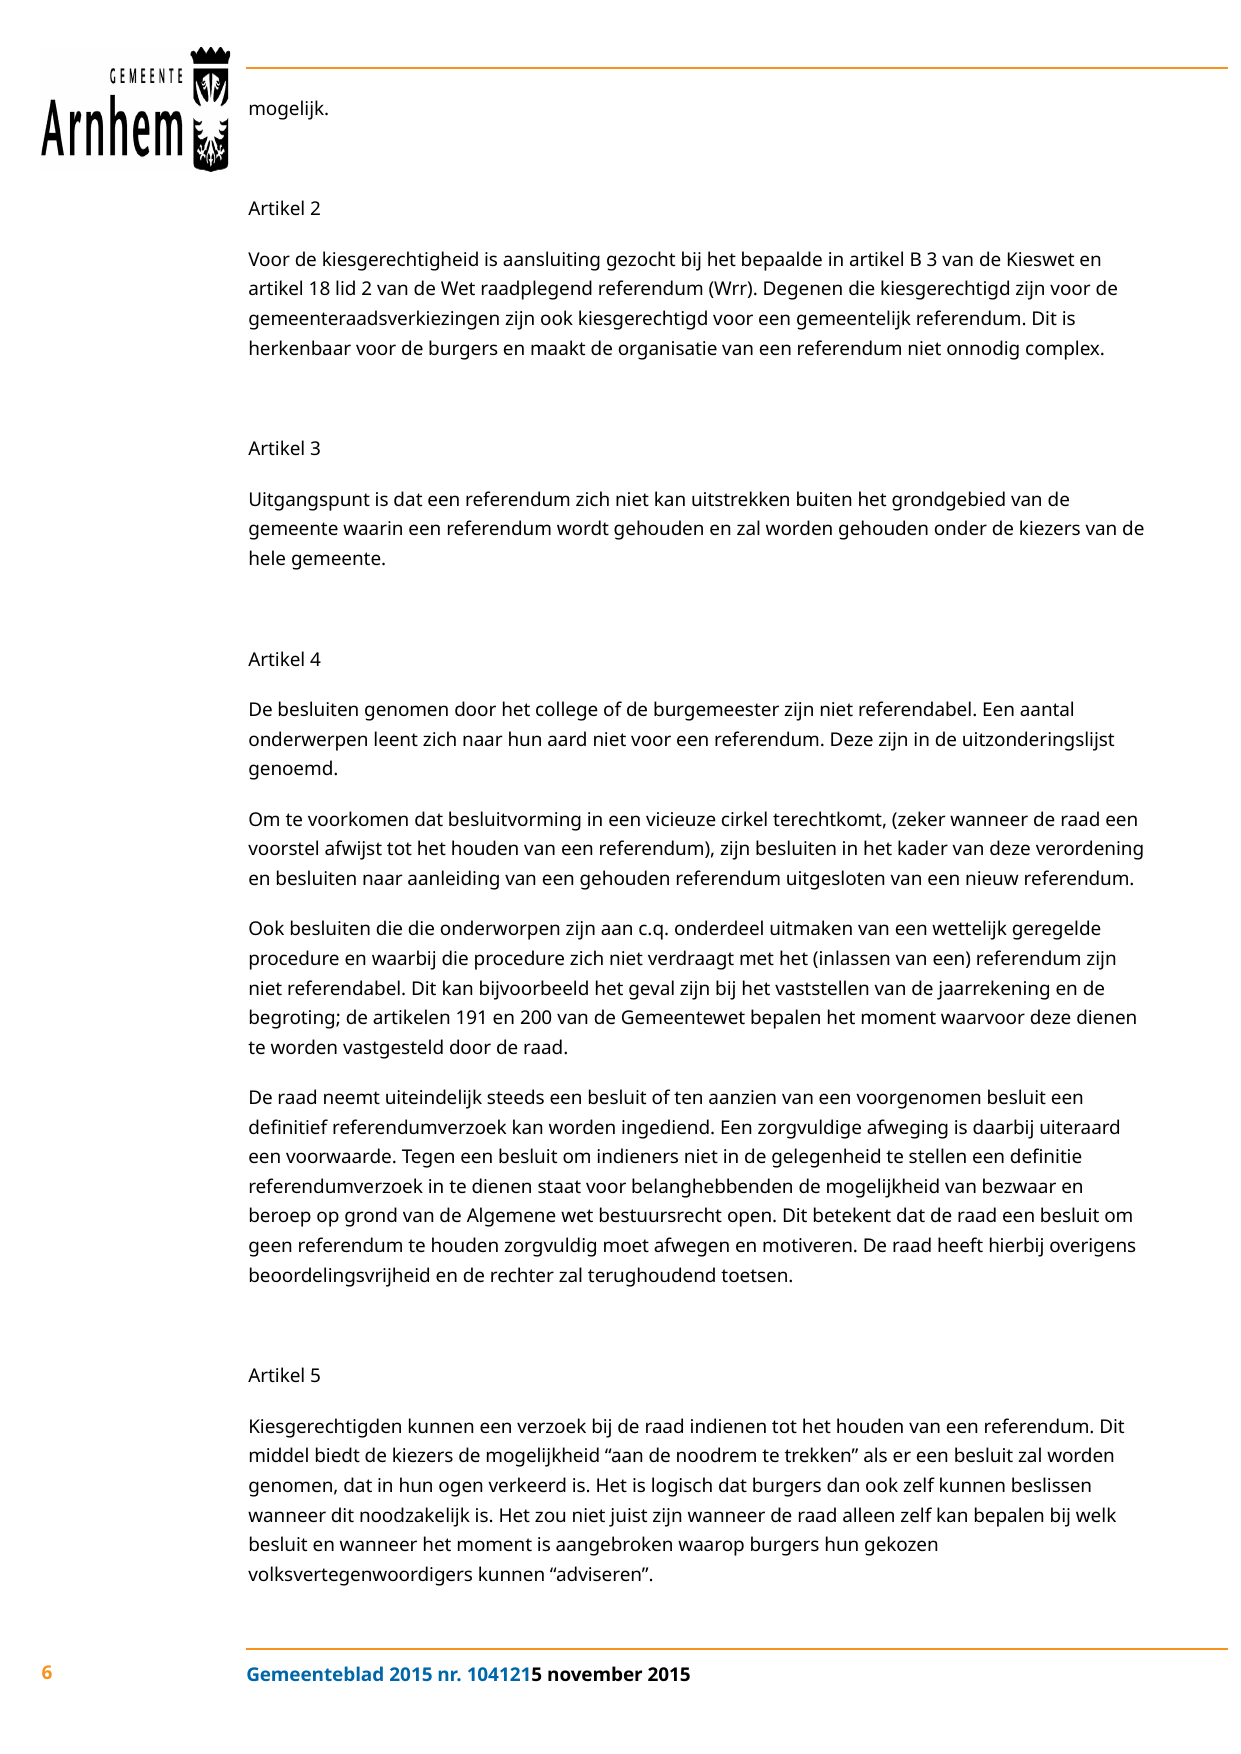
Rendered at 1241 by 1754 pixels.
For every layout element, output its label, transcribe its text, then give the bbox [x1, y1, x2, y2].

text Artikel 2 [248, 196, 1152, 221]
text Ook besluiten die die onderworpen zijn aan c.q. onderdeel uitmaken van een wettelijk geregelde procedure en waarbij die procedure zich niet verdraagt met het (inlassen van een) referendum zijn niet referendabel. Dit kan bijvoorbeeld het geval zijn bij het vaststellen van de jaarrekening en de begroting; de artikelen 191 en 200 van de Gemeentewet bepalen het moment waarvoor deze dienen te worden vastgesteld door de raad. [248, 916, 1152, 1060]
text Om te voorkomen dat besluitvorming in een vicieuze cirkel terechtkomt, (zeker wanneer de raad een voorstel afwijst tot het houden van een referendum), zijn besluiten in het kader van deze verordening en besluiten naar aanleiding van een gehouden referendum uitgesloten van een nieuw referendum. [248, 806, 1152, 891]
text Uitgangspunt is dat een referendum zich niet kan uitstrekken buiten het grondgebied van de gemeente waarin een referendum wordt gehouden en zal worden gehouden onder de kiezers van de hele gemeente. [248, 486, 1152, 571]
text Voor de kiesgerechtigheid is aansluiting gezocht bij het bepaalde in artikel B 3 van de Kieswet en artikel 18 lid 2 van de Wet raadplegend referendum (Wrr). Degenen die kiesgerechtigd zijn voor de gemeenteraadsverkiezingen zijn ook kiesgerechtigd voor een gemeentelijk referendum. Dit is herkenbaar voor de burgers en maakt de organisatie van een referendum niet onnodig complex. [248, 246, 1152, 361]
text Artikel 4 [248, 646, 1152, 672]
text Artikel 3 [248, 436, 1152, 461]
picture [41, 47, 231, 172]
text Kiesgerechtigden kunnen een verzoek bij de raad indienen tot het houden van een referendum. Dit middel biedt de kiezers de mogelijkheid “aan de noodrem te trekken” als er een besluit zal worden genomen, dat in hun ogen verkeerd is. Het is logisch dat burgers dan ook zelf kunnen beslissen wanneer dit noodzakelijk is. Het zou niet juist zijn wanneer de raad alleen zelf kan bepalen bij welk besluit en wanneer het moment is aangebroken waarop burgers hun gekozen volksvertegenwoordigers kunnen “adviseren”. [248, 1413, 1152, 1587]
text De besluiten genomen door het college of de burgemeester zijn niet referendabel. Een aantal onderwerpen leent zich naar hun aard niet voor een referendum. Deze zijn in de uitzonderingslijst genoemd. [248, 696, 1152, 781]
text De raad neemt uiteindelijk steeds een besluit of ten aanzien van een voorgenomen besluit een definitief referendumverzoek kan worden ingediend. Een zorgvuldige afweging is daarbij uiteraard een voorwaarde. Tegen een besluit om indieners niet in de gelegenheid te stellen een definitie referendumverzoek in te dienen staat voor belanghebbenden de mogelijkheid van bezwaar en beroep op grond van de Algemene wet bestuursrecht open. Dit betekent dat de raad een besluit om geen referendum te houden zorgvuldig moet afwegen en motiveren. De raad heeft hierbij overigens beoordelingsvrijheid en de rechter zal terughoudend toetsen. [248, 1084, 1152, 1288]
text mogelijk. [248, 95, 1152, 121]
text Artikel 5 [248, 1363, 1152, 1388]
